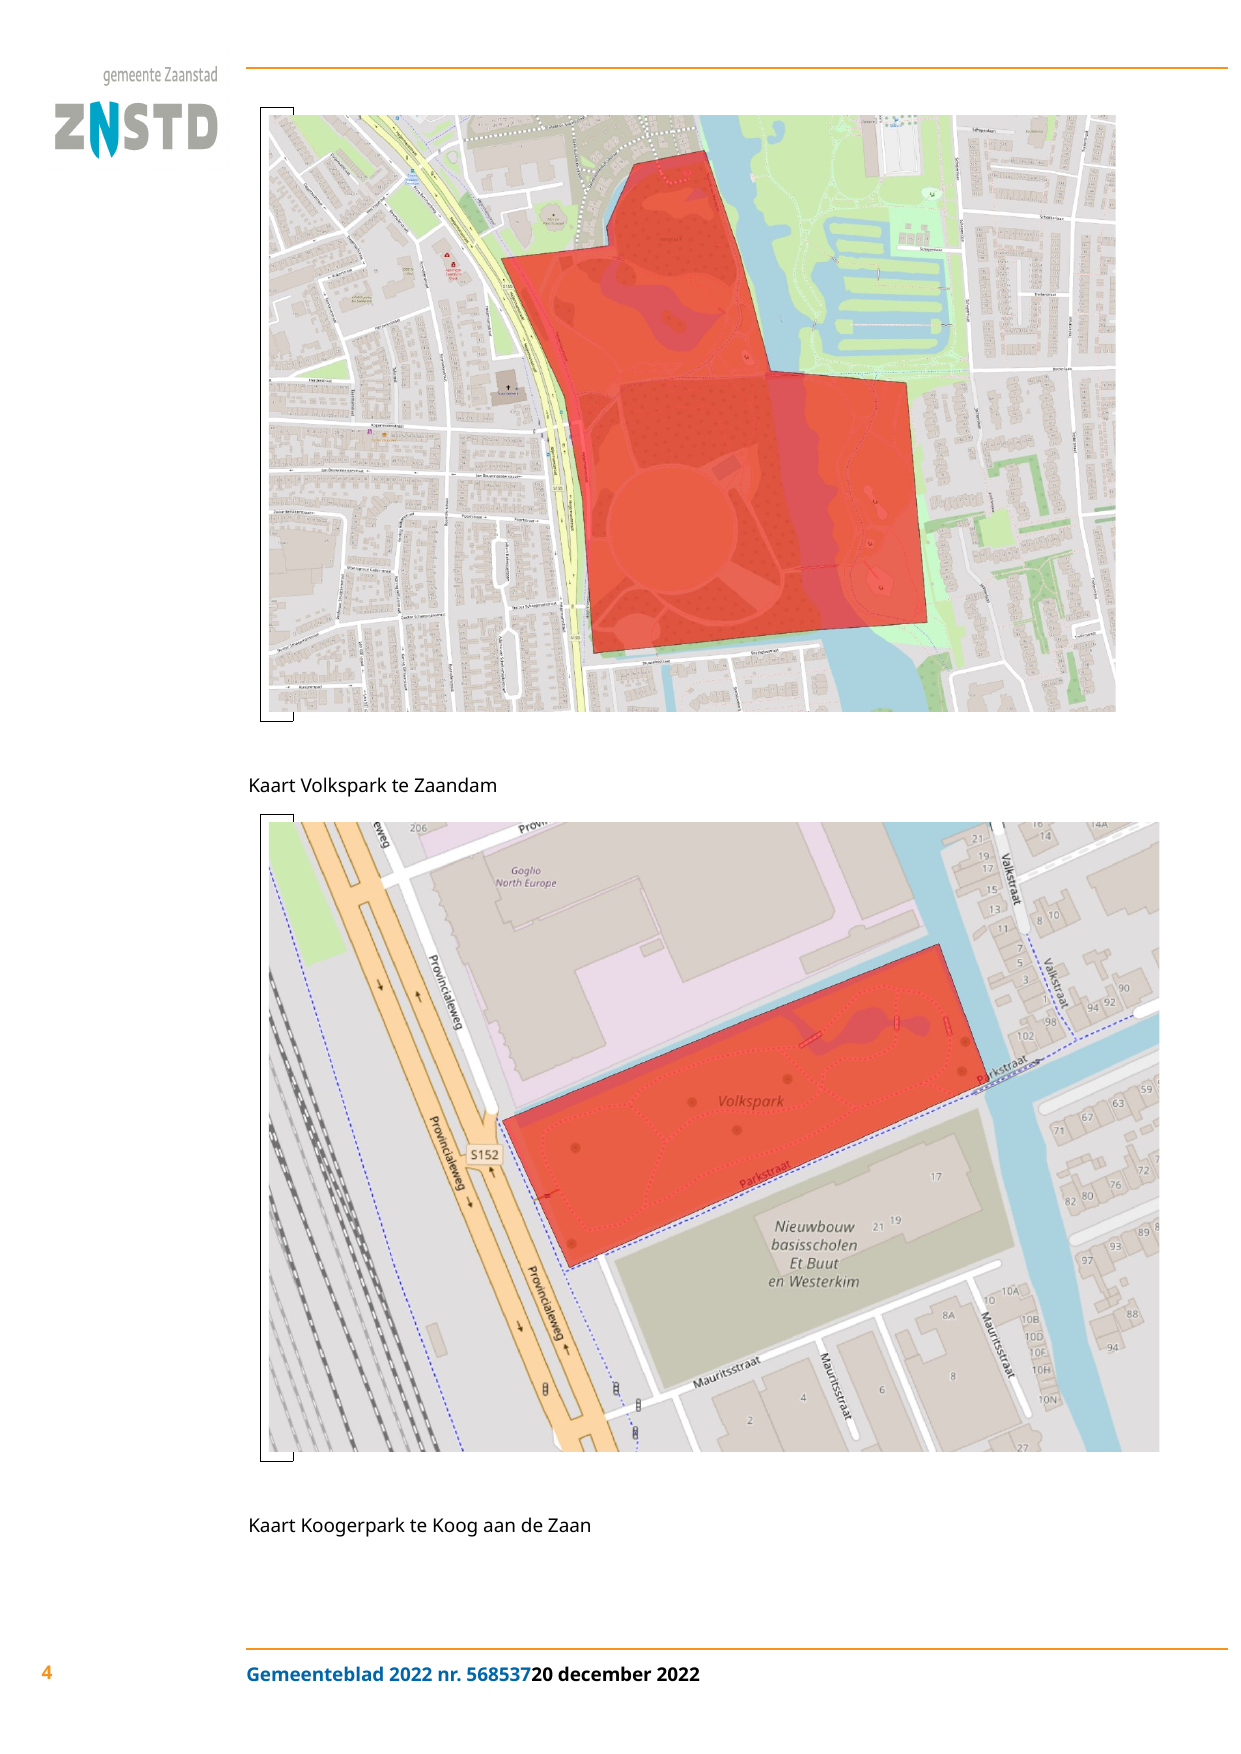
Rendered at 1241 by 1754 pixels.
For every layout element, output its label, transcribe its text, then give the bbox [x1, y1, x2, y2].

text Kaart Volkspark te Zaandam [248, 772, 1152, 798]
picture [268, 822, 1160, 1452]
text Kaart Koogerpark te Koog aan de Zaan [248, 1512, 1152, 1537]
picture [268, 115, 1116, 712]
picture [41, 47, 231, 172]
